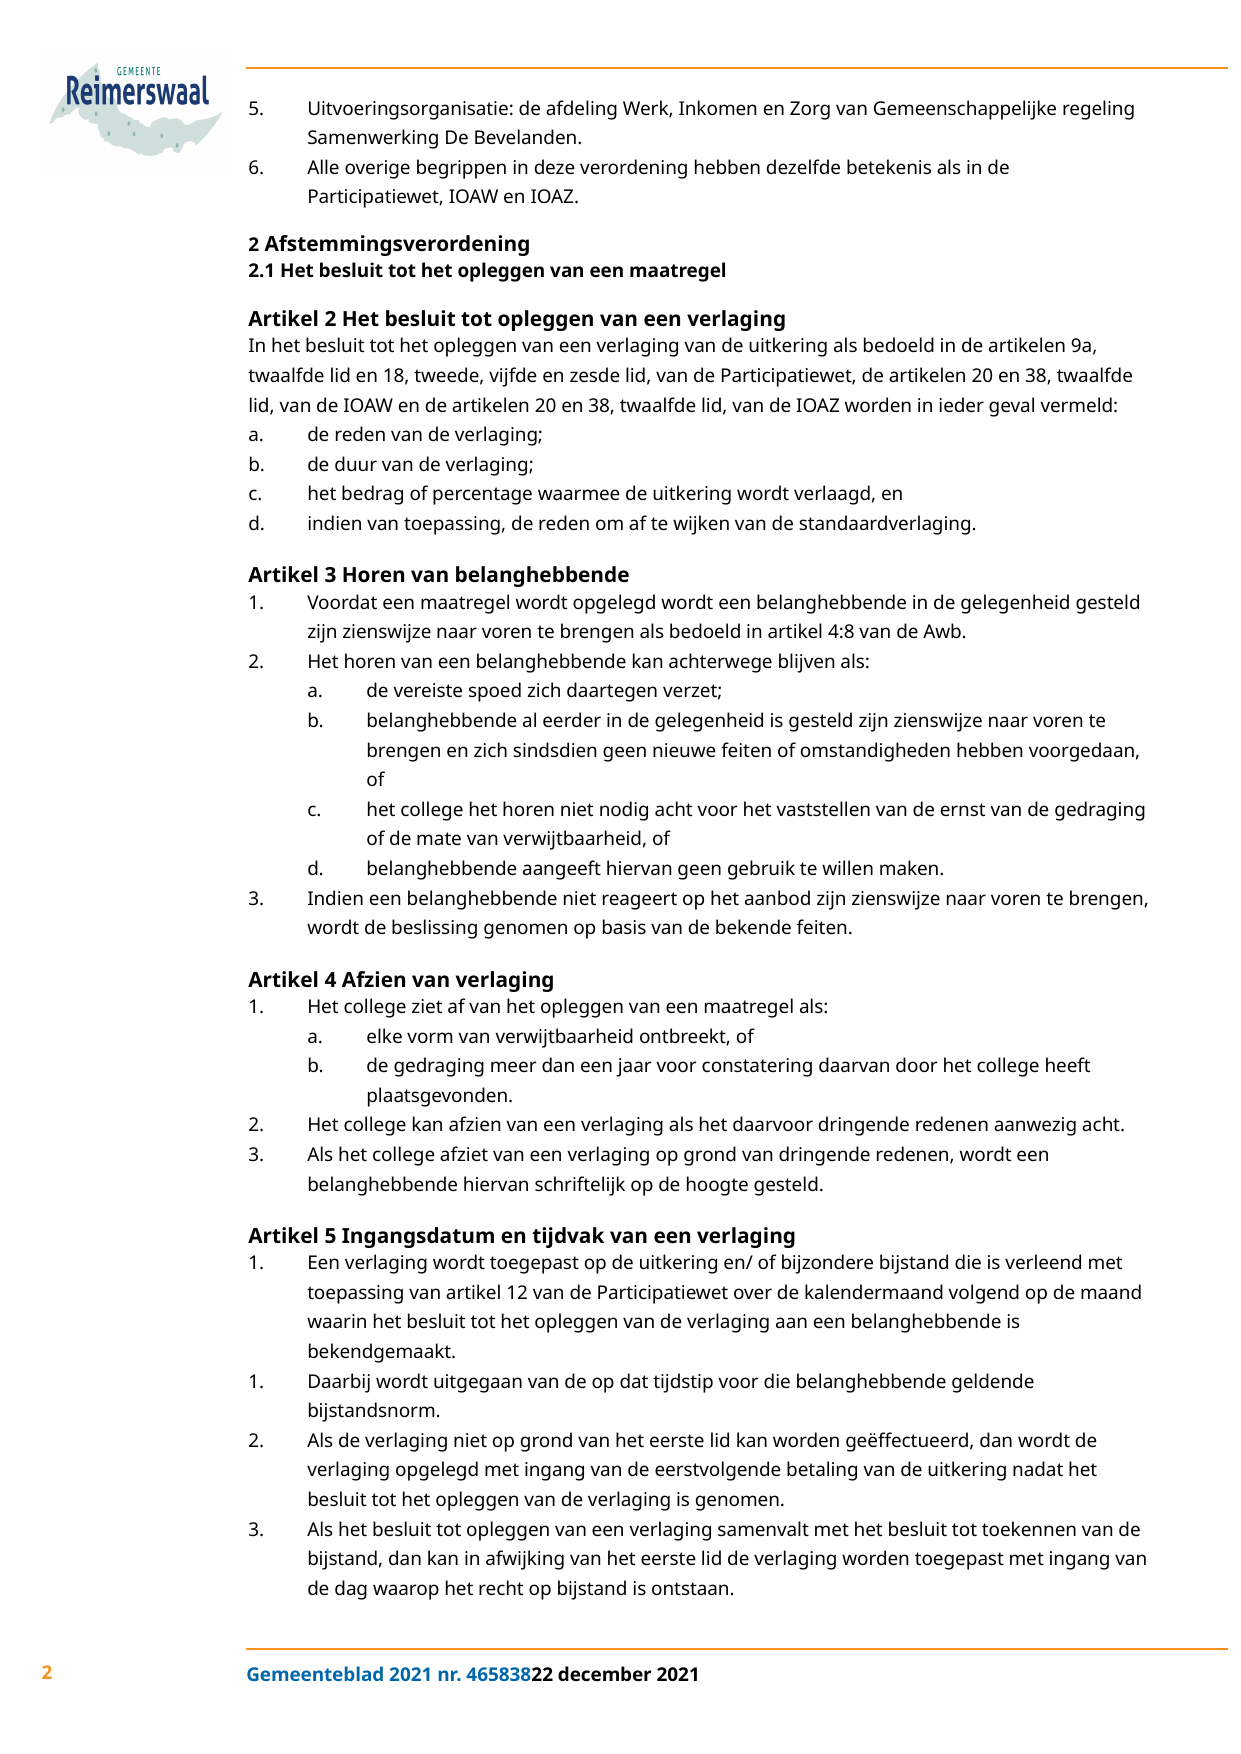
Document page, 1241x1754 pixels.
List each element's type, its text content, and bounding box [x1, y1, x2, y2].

text 2 Afstemmingsverordening [248, 229, 1152, 258]
text 2.1 Het besluit tot het opleggen van een maatregel [248, 258, 1152, 283]
list Indien een belanghebbende niet reageert op het aanbod zijn zienswijze naar voren te brengen, wordt de beslissing genomen op basis van de bekende feiten. [248, 885, 1152, 940]
list Een verlaging wordt toegepast op de uitkering en/ of bijzondere bijstand die is verleend met toepassing van artikel 12 van de Participatiewet over de kalendermaand volgend op de maand waarin het besluit tot het opleggen van de verlaging aan een belanghebbende is bekendgemaakt. [248, 1249, 1152, 1364]
text Artikel 4 Afzien van verlaging [248, 965, 1152, 993]
list Als de verlaging niet op grond van het eerste lid kan worden geëffectueerd, dan wordt de verlaging opgelegd met ingang van de eerstvolgende betaling van de uitkering nadat het besluit tot het opleggen van de verlaging is genomen. [248, 1427, 1152, 1512]
list het bedrag of percentage waarmee de uitkering wordt verlaagd, en [248, 481, 1152, 506]
list Als het besluit tot opleggen van een verlaging samenvalt met het besluit tot toekennen van de bijstand, dan kan in afwijking van het eerste lid de verlaging worden toegepast met ingang van de dag waarop het recht op bijstand is ontstaan. [248, 1516, 1152, 1601]
list Voordat een maatregel wordt opgelegd wordt een belanghebbende in de gelegenheid gesteld zijn zienswijze naar voren te brengen als bedoeld in artikel 4:8 van de Awb. [248, 589, 1152, 644]
list elke vorm van verwijtbaarheid ontbreekt, of [307, 1023, 1152, 1048]
list het college het horen niet nodig acht voor het vaststellen van de ernst van de gedraging of de mate van verwijtbaarheid, of [307, 796, 1152, 851]
list Het college kan afzien van een verlaging als het daarvoor dringende redenen aanwezig acht. [248, 1112, 1152, 1137]
text Artikel 3 Horen van belanghebbende [248, 561, 1152, 589]
list de gedraging meer dan een jaar voor constatering daarvan door het college heeft plaatsgevonden. [307, 1052, 1152, 1108]
list Uitvoeringsorganisatie: de afdeling Werk, Inkomen en Zorg van Gemeenschappelijke regeling Samenwerking De Bevelanden. [248, 95, 1152, 150]
list indien van toepassing, de reden om af te wijken van de standaardverlaging. [248, 510, 1152, 536]
list Daarbij wordt uitgegaan van de op dat tijdstip voor die belanghebbende geldende bijstandsnorm. [248, 1368, 1152, 1423]
list Het college ziet af van het opleggen van een maatregel als: [248, 993, 1152, 1019]
list belanghebbende al eerder in de gelegenheid is gesteld zijn zienswijze naar voren te brengen en zich sindsdien geen nieuwe feiten of omstandigheden hebben voorgedaan, of [307, 707, 1152, 792]
list Alle overige begrippen in deze verordening hebben dezelfde betekenis als in de Participatiewet, IOAW en IOAZ. [248, 154, 1152, 209]
text In het besluit tot het opleggen van een verlaging van de uitkering als bedoeld in de artikelen 9a, twaalfde lid en 18, tweede, vijfde en zesde lid, van de Participatiewet, de artikelen 20 en 38, twaalfde lid, van de IOAW en de artikelen 20 en 38, twaalfde lid, van de IOAZ worden in ieder geval vermeld: [248, 333, 1152, 417]
text Artikel 2 Het besluit tot opleggen van een verlaging [248, 304, 1152, 333]
picture [41, 47, 231, 172]
list belanghebbende aangeeft hiervan geen gebruik te willen maken. [307, 855, 1152, 881]
list de reden van de verlaging; [248, 421, 1152, 447]
list Als het college afziet van een verlaging op grond van dringende redenen, wordt een belanghebbende hiervan schriftelijk op de hoogte gesteld. [248, 1141, 1152, 1196]
list Het horen van een belanghebbende kan achterwege blijven als: [248, 648, 1152, 674]
list de vereiste spoed zich daartegen verzet; [307, 678, 1152, 703]
list de duur van de verlaging; [248, 451, 1152, 477]
text Artikel 5 Ingangsdatum en tijdvak van een verlaging [248, 1221, 1152, 1249]
